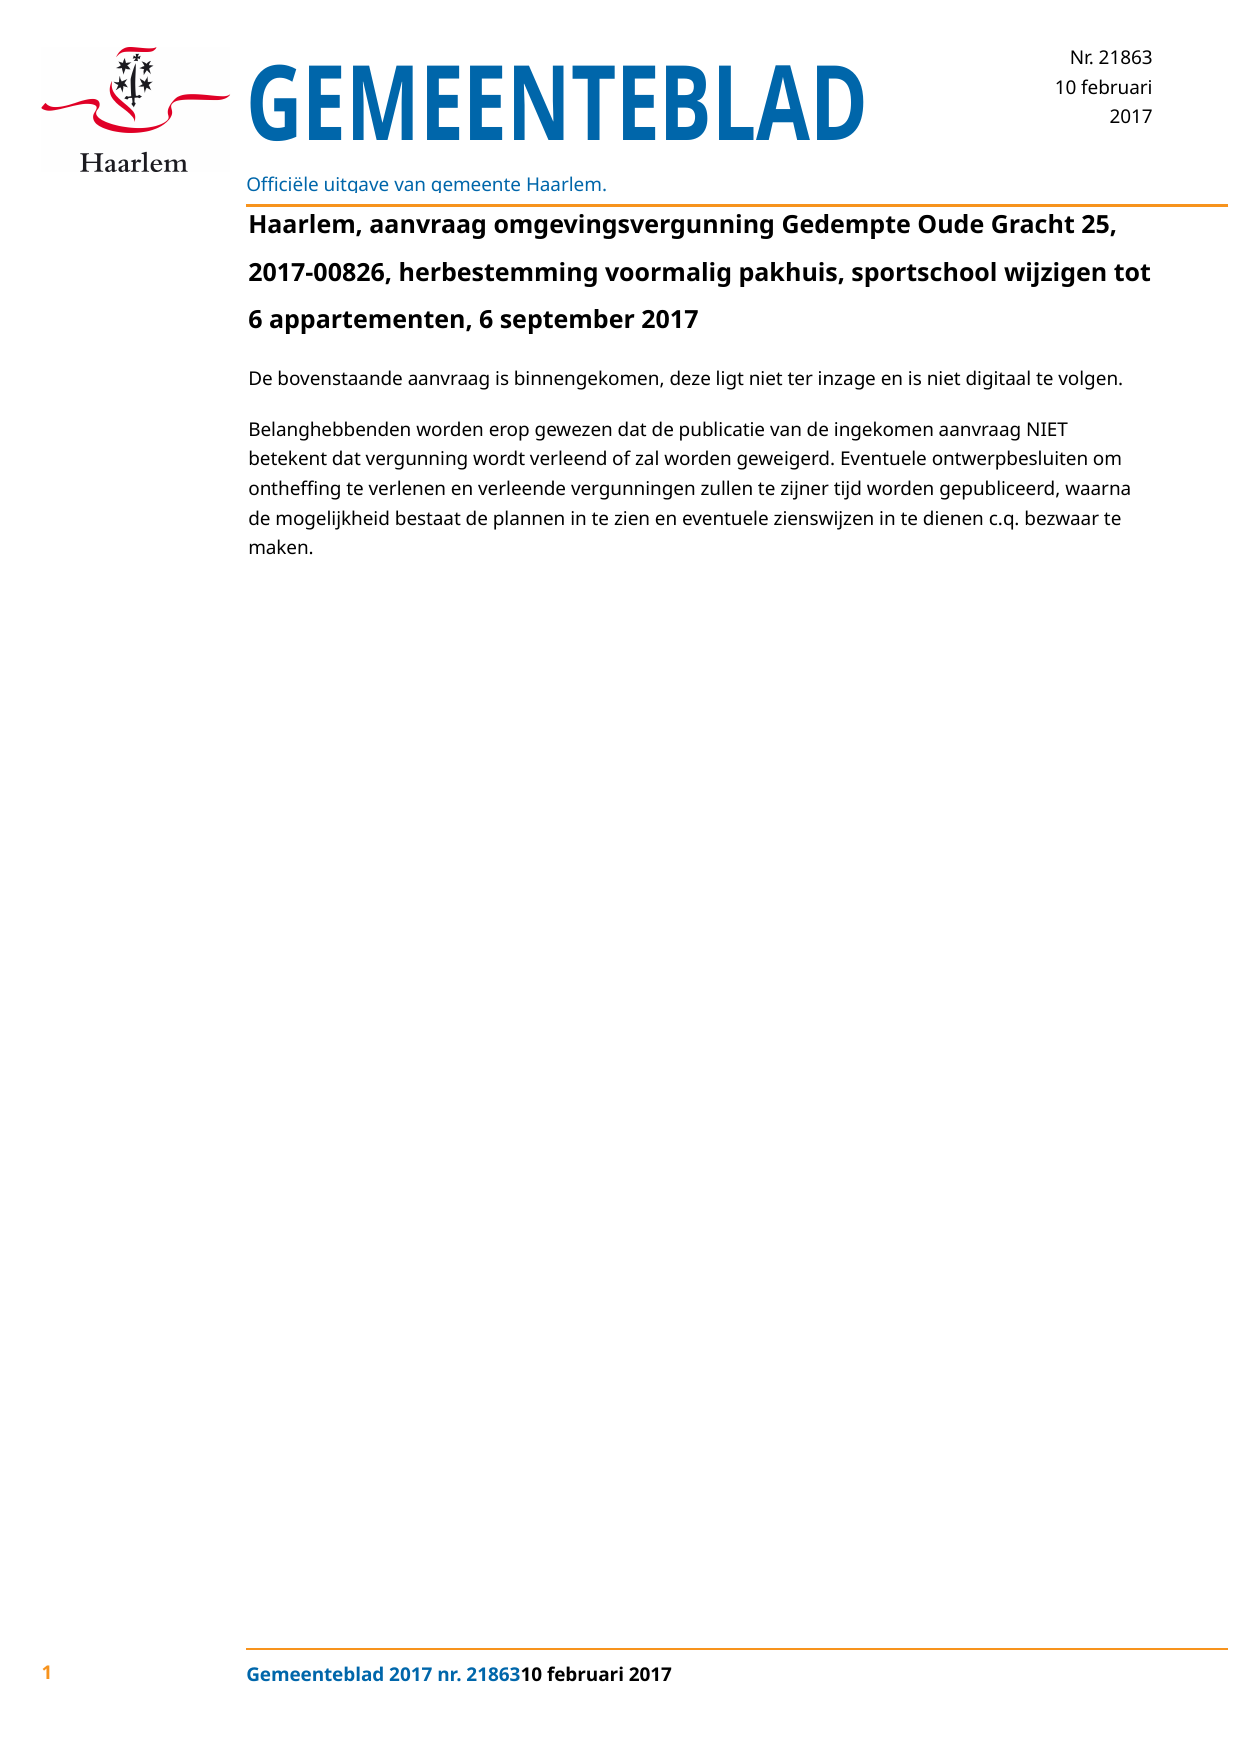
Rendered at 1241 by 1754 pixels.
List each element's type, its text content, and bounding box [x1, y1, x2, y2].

text Belanghebbenden worden erop gewezen dat de publicatie van de ingekomen aanvraag NIET betekent dat vergunning wordt verleend of zal worden geweigerd. Eventuele ontwerpbesluiten om ontheffing te verlenen en verleende vergunningen zullen te zijner tijd worden gepubliceerd, waarna de mogelijkheid bestaat de plannen in te zien en eventuele zienswijzen in te dienen c.q. bezwaar te maken. [248, 416, 1152, 560]
text De bovenstaande aanvraag is binnengekomen, deze ligt niet ter inzage en is niet digitaal te volgen. [248, 366, 1152, 391]
picture [41, 47, 231, 172]
text Haarlem, aanvraag omgevingsvergunning Gedempte Oude Gracht 25, 2017-00826, herbestemming voormalig pakhuis, sportschool wijzigen tot 6 appartementen, 6 september 2017 [248, 207, 1152, 336]
